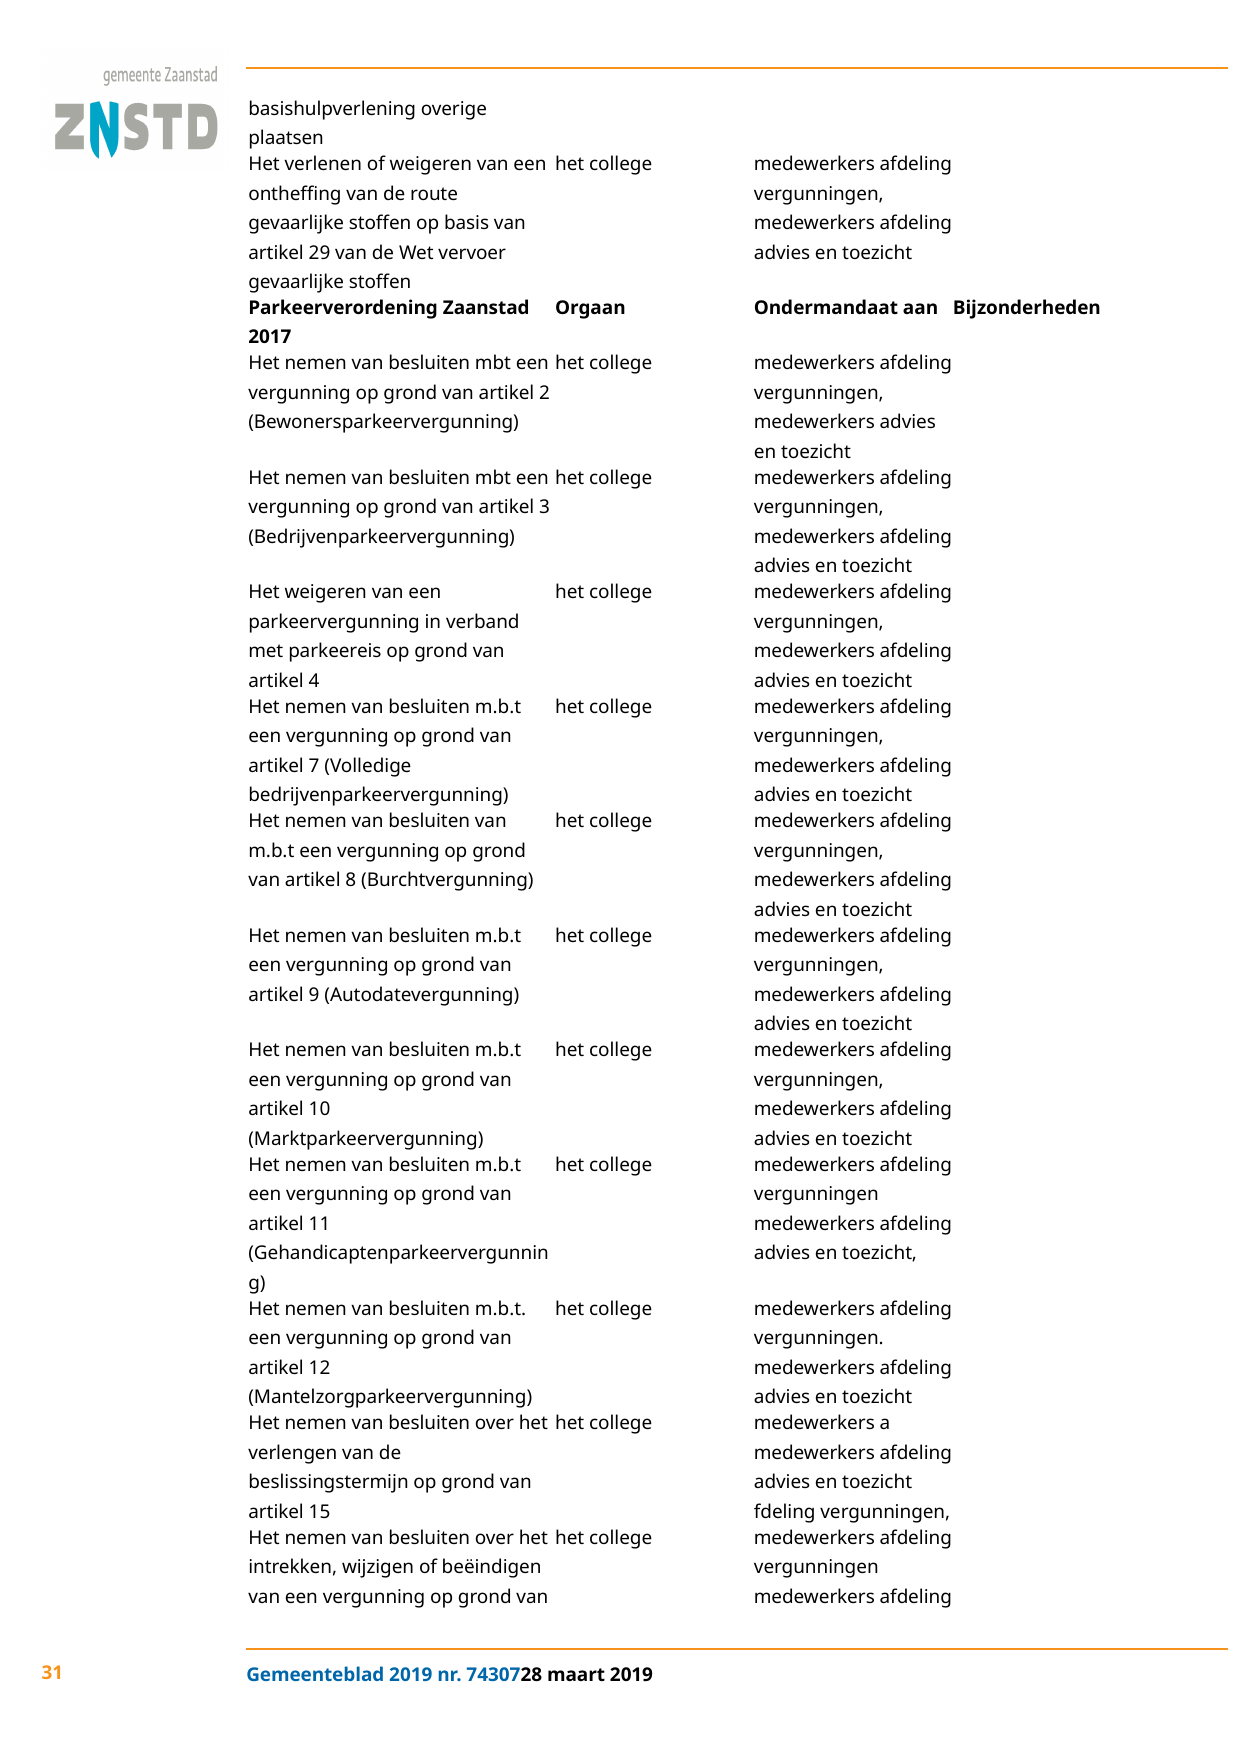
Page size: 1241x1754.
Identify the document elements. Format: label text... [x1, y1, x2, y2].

table_cell het college [555, 579, 754, 693]
table_cell het college [555, 350, 754, 464]
table_cell medewerkers afdeling vergunningen, medewerkers afdeling advies en toezicht [754, 464, 953, 578]
table_cell [953, 464, 1152, 578]
table_cell [953, 95, 1152, 150]
table_cell medewerkers afdeling vergunningen, medewerkers afdeling advies en toezicht [754, 693, 953, 807]
table_cell medewerkers a medewerkers afdeling advies en toezicht fdeling vergunningen, [754, 1409, 953, 1524]
table_cell medewerkers afdeling vergunningen, medewerkers afdeling advies en toezicht [754, 922, 953, 1036]
table_cell Het verlenen of weigeren van een ontheffing van de route gevaarlijke stoffen op basis van artikel 29 van de Wet vervoer gevaarlijke stoffen [248, 150, 555, 294]
table_cell [754, 95, 953, 150]
table_cell het college [555, 922, 754, 1036]
table_cell [953, 922, 1152, 1036]
table_cell Het nemen van besluiten over het intrekken, wijzigen of beëindigen van een vergunning op grond van [248, 1524, 555, 1609]
table_cell basishulpverlening overige plaatsen [248, 95, 555, 150]
table_cell medewerkers afdeling vergunningen medewerkers afdeling advies en toezicht, [754, 1151, 953, 1295]
table_cell het college [555, 1036, 754, 1151]
table_cell Het nemen van besluiten m.b.t een vergunning op grond van artikel 7 (Volledige bedrijvenparkeervergunning) [248, 693, 555, 807]
table_cell Het nemen van besluiten mbt een vergunning op grond van artikel 3 (Bedrijvenparkeervergunning) [248, 464, 555, 578]
table_cell [953, 579, 1152, 693]
table_cell [953, 1409, 1152, 1524]
table_cell Ondermandaat aan [754, 294, 953, 349]
table_cell Het weigeren van een parkeervergunning in verband met parkeereis op grond van artikel 4 [248, 579, 555, 693]
table_cell Het nemen van besluiten m.b.t een vergunning op grond van artikel 11 (Gehandicaptenparkeervergunning) [248, 1151, 555, 1295]
table_cell Het nemen van besluiten van m.b.t een vergunning op grond van artikel 8 (Burchtvergunning) [248, 808, 555, 922]
table_cell Het nemen van besluiten m.b.t een vergunning op grond van artikel 10 (Marktparkeervergunning) [248, 1036, 555, 1151]
table_cell Het nemen van besluiten m.b.t. een vergunning op grond van artikel 12 (Mantelzorgparkeervergunning) [248, 1295, 555, 1409]
table_cell [555, 95, 754, 150]
table_cell [953, 1524, 1152, 1609]
table_cell medewerkers afdeling vergunningen. medewerkers afdeling advies en toezicht [754, 1295, 953, 1409]
table_cell medewerkers afdeling vergunningen, medewerkers afdeling advies en toezicht [754, 808, 953, 922]
table_cell [953, 1151, 1152, 1295]
table_cell medewerkers afdeling vergunningen, medewerkers afdeling advies en toezicht [754, 150, 953, 294]
table_cell Orgaan [555, 294, 754, 349]
table_cell Het nemen van besluiten mbt een vergunning op grond van artikel 2 (Bewonersparkeervergunning) [248, 350, 555, 464]
table_cell [953, 150, 1152, 294]
table_cell [953, 1036, 1152, 1151]
table_cell Parkeerverordening Zaanstad 2017 [248, 294, 555, 349]
table_cell [953, 350, 1152, 464]
table_cell het college [555, 464, 754, 578]
table_cell Het nemen van besluiten over het verlengen van de beslissingstermijn op grond van artikel 15 [248, 1409, 555, 1524]
table_cell het college [555, 1151, 754, 1295]
table_cell het college [555, 1524, 754, 1609]
table_cell het college [555, 1409, 754, 1524]
table_cell medewerkers afdeling vergunningen, medewerkers afdeling advies en toezicht [754, 579, 953, 693]
table_cell Bijzonderheden [953, 294, 1152, 349]
table_cell [953, 693, 1152, 807]
table_cell medewerkers afdeling vergunningen, medewerkers advies en toezicht [754, 350, 953, 464]
table_cell Het nemen van besluiten m.b.t een vergunning op grond van artikel 9 (Autodatevergunning) [248, 922, 555, 1036]
table_cell het college [555, 808, 754, 922]
table_cell het college [555, 150, 754, 294]
table_cell het college [555, 1295, 754, 1409]
table_cell medewerkers afdeling vergunningen, medewerkers afdeling advies en toezicht [754, 1036, 953, 1151]
table_cell [953, 1295, 1152, 1409]
table_cell het college [555, 693, 754, 807]
table_cell medewerkers afdeling vergunningen medewerkers afdeling [754, 1524, 953, 1609]
picture [41, 47, 231, 172]
table_cell [953, 808, 1152, 922]
